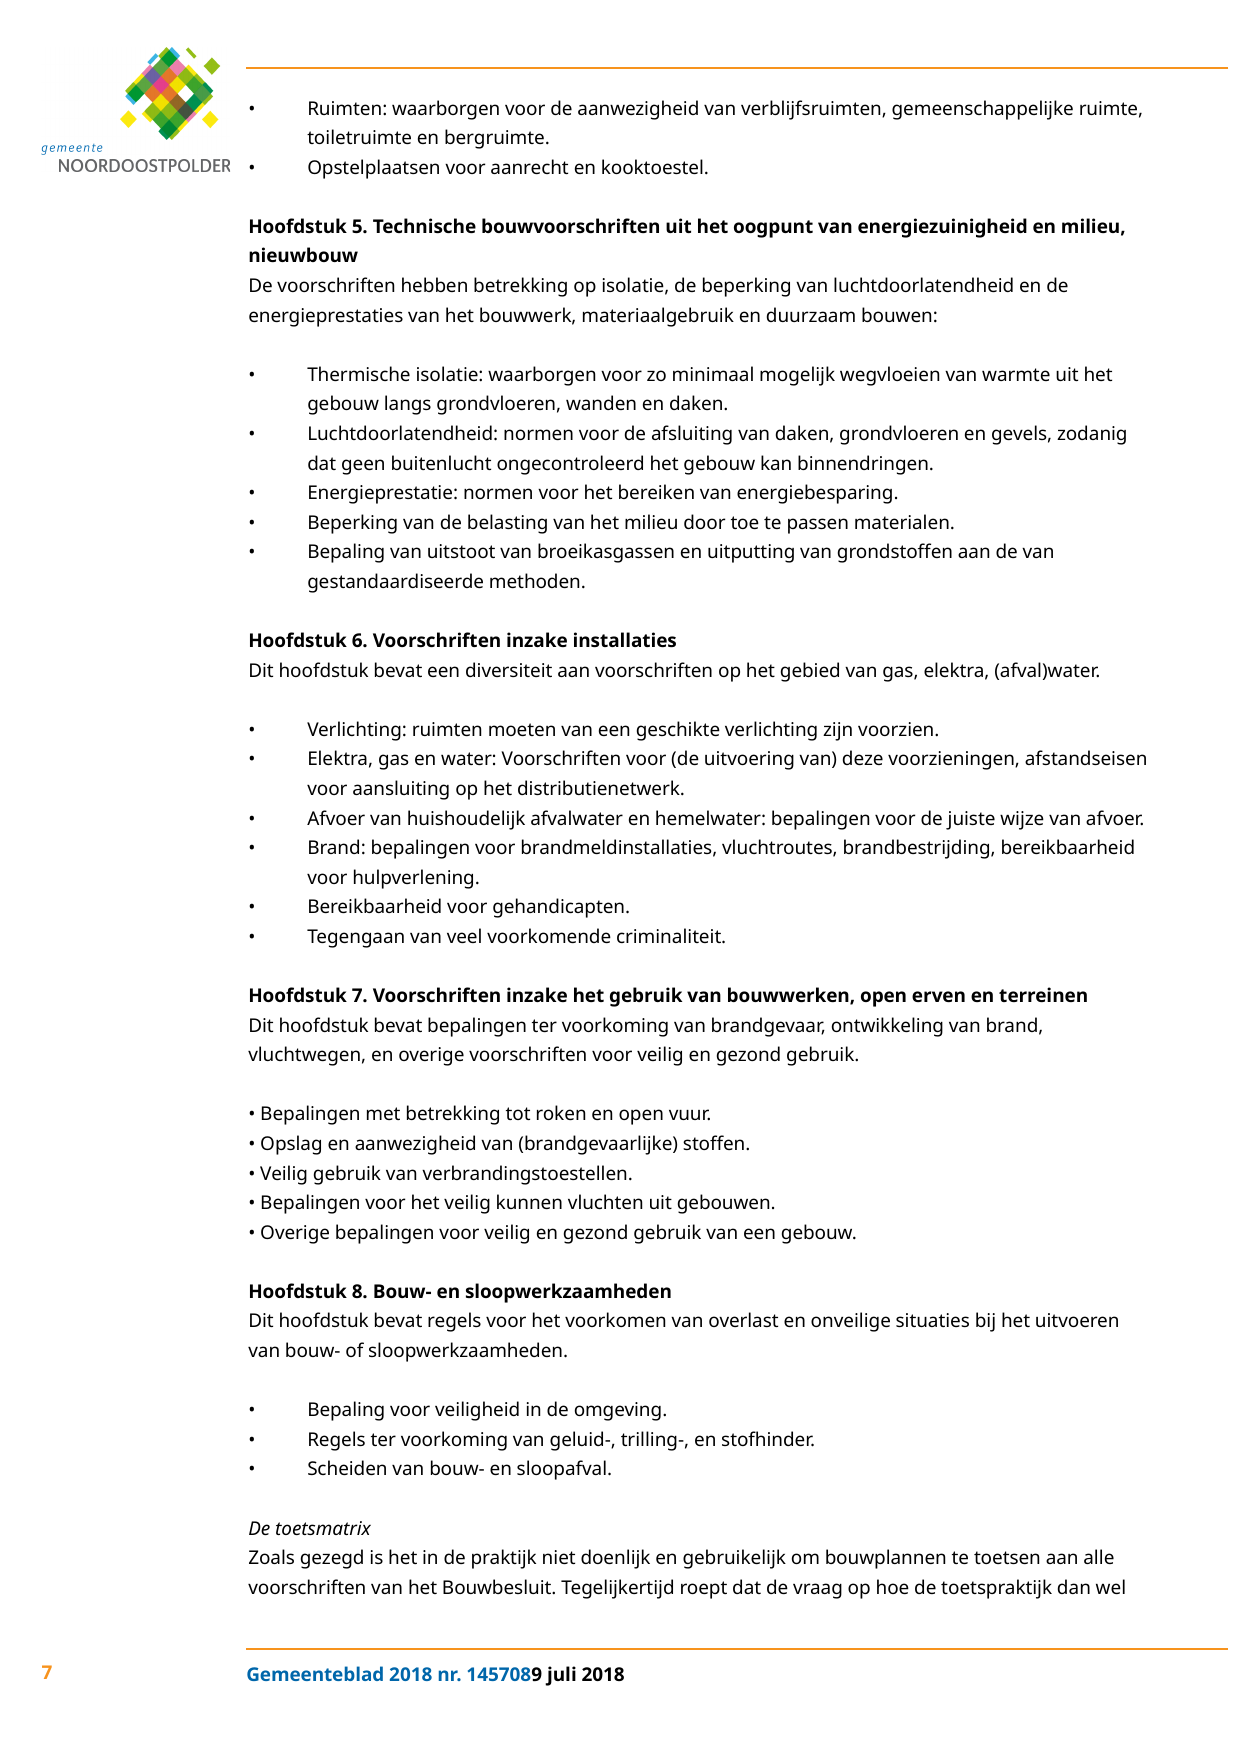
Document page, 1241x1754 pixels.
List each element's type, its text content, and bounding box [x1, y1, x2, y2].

text Dit hoofdstuk bevat bepalingen ter voorkoming van brandgevaar, ontwikkeling van brand, vluchtwegen, en overige voorschriften voor veilig en gezond gebruik. [248, 1012, 1152, 1067]
list Elektra, gas en water: Voorschriften voor (de uitvoering van) deze voorzieningen, afstandseisen voor aansluiting op het distributienetwerk. [248, 746, 1152, 801]
text • Veilig gebruik van verbrandingstoestellen. [248, 1160, 1152, 1186]
text De toetsmatrix [248, 1515, 1152, 1541]
text Zoals gezegd is het in de praktijk niet doenlijk en gebruikelijk om bouwplannen te toetsen aan alle voorschriften van het Bouwbesluit. Tegelijkertijd roept dat de vraag op hoe de toetspraktijk dan wel [248, 1544, 1152, 1600]
list Verlichting: ruimten moeten van een geschikte verlichting zijn voorzien. [248, 716, 1152, 742]
text Hoofdstuk 6. Voorschriften inzake installaties [248, 627, 1152, 653]
text • Bepalingen met betrekking tot roken en open vuur. [248, 1101, 1152, 1126]
text • Bepalingen voor het veilig kunnen vluchten uit gebouwen. [248, 1189, 1152, 1215]
list Regels ter voorkoming van geluid-, trilling-, en stofhinder. [248, 1426, 1152, 1452]
list Afvoer van huishoudelijk afvalwater en hemelwater: bepalingen voor de juiste wijze van afvoer. [248, 805, 1152, 831]
text Hoofdstuk 5. Technische bouwvoorschriften uit het oogpunt van energiezuinigheid en milieu, nieuwbouw [248, 213, 1152, 268]
text Hoofdstuk 8. Bouw- en sloopwerkzaamheden [248, 1278, 1152, 1304]
list Luchtdoorlatendheid: normen voor de afsluiting van daken, grondvloeren en gevels, zodanig dat geen buitenlucht ongecontroleerd het gebouw kan binnendringen. [248, 420, 1152, 476]
text • Overige bepalingen voor veilig en gezond gebruik van een gebouw. [248, 1219, 1152, 1245]
text Dit hoofdstuk bevat een diversiteit aan voorschriften op het gebied van gas, elektra, (afval)water. [248, 657, 1152, 683]
list Bereikbaarheid voor gehandicapten. [248, 893, 1152, 919]
list Thermische isolatie: waarborgen voor zo minimaal mogelijk wegvloeien van warmte uit het gebouw langs grondvloeren, wanden en daken. [248, 361, 1152, 416]
text Dit hoofdstuk bevat regels voor het voorkomen van overlast en onveilige situaties bij het uitvoeren van bouw- of sloopwerkzaamheden. [248, 1308, 1152, 1363]
list Tegengaan van veel voorkomende criminaliteit. [248, 923, 1152, 949]
text De voorschriften hebben betrekking op isolatie, de beperking van luchtdoorlatendheid en de energieprestaties van het bouwwerk, materiaalgebruik en duurzaam bouwen: [248, 272, 1152, 328]
list Brand: bepalingen voor brandmeldinstallaties, vluchtroutes, brandbestrijding, bereikbaarheid voor hulpverlening. [248, 834, 1152, 890]
list Beperking van de belasting van het milieu door toe te passen materialen. [248, 509, 1152, 535]
list Scheiden van bouw- en sloopafval. [248, 1456, 1152, 1481]
list Opstelplaatsen voor aanrecht en kooktoestel. [248, 154, 1152, 180]
text • Opslag en aanwezigheid van (brandgevaarlijke) stoffen. [248, 1130, 1152, 1156]
list Energieprestatie: normen voor het bereiken van energiebesparing. [248, 479, 1152, 505]
list Bepaling van uitstoot van broeikasgassen en uitputting van grondstoffen aan de van gestandaardiseerde methoden. [248, 538, 1152, 594]
list Bepaling voor veiligheid in de omgeving. [248, 1396, 1152, 1422]
picture [41, 47, 231, 172]
list Ruimten: waarborgen voor de aanwezigheid van verblijfsruimten, gemeenschappelijke ruimte, toiletruimte en bergruimte. [248, 95, 1152, 150]
text Hoofdstuk 7. Voorschriften inzake het gebruik van bouwwerken, open erven en terreinen [248, 982, 1152, 1008]
